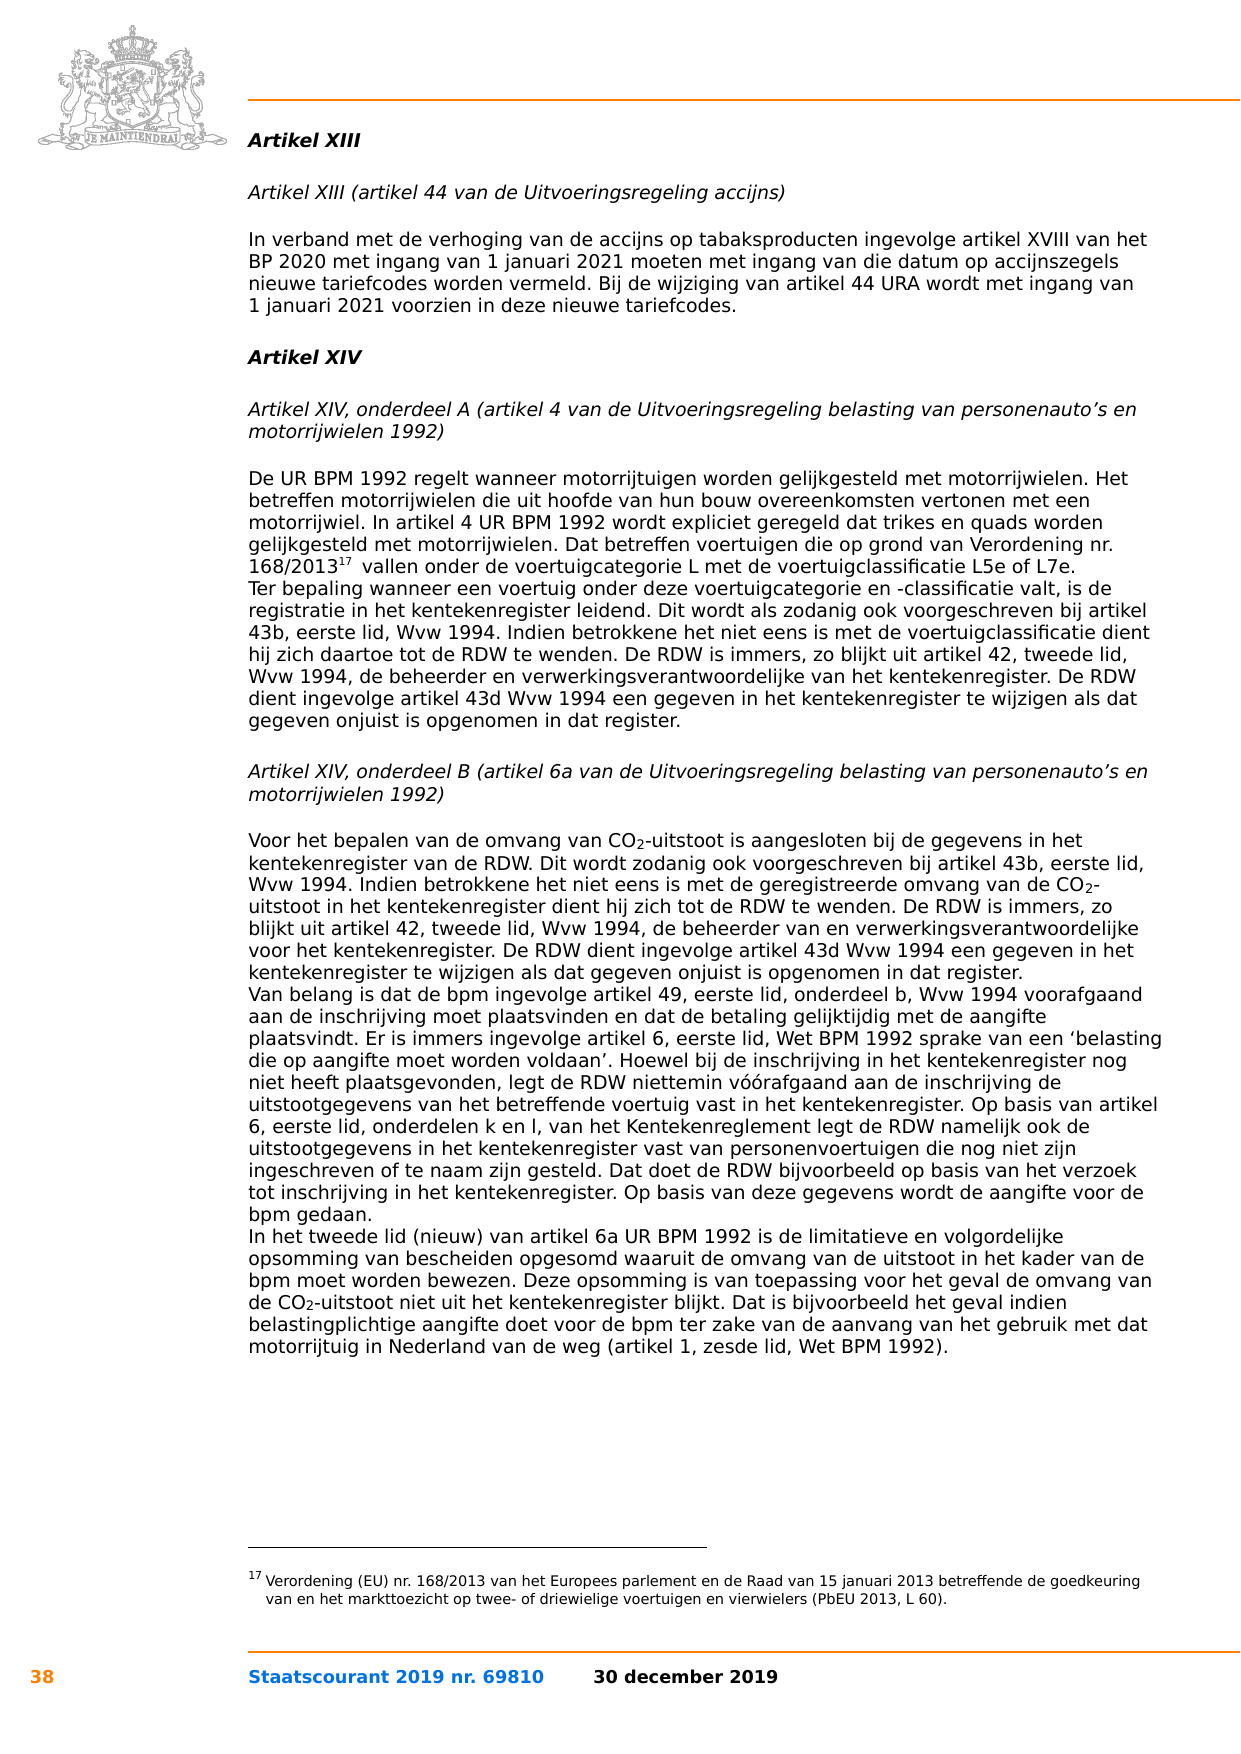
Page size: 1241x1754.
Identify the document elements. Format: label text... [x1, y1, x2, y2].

text Van belang is dat de bpm ingevolge artikel 49, eerste lid, onderdeel b, Wvw 1994 voorafgaand aan de inschrijving moet plaatsvinden en dat de betaling gelijktijdig met de aangifte plaatsvindt. Er is immers ingevolge artikel 6, eerste lid, Wet BPM 1992 sprake van een ‘belasting die op aangifte moet worden voldaan’. Hoewel bij de inschrijving in het kentekenregister nog niet heeft plaatsgevonden, legt de RDW niettemin vóórafgaand aan de inschrijving de uitstootgegevens van het betreffende voertuig vast in het kentekenregister. Op basis van artikel 6, eerste lid, onderdelen k en l, van het Kentekenreglement legt de RDW namelijk ook de uitstootgegevens in het kentekenregister vast van personenvoertuigen die nog niet zijn ingeschreven of te naam zijn gesteld. Dat doet de RDW bijvoorbeeld op basis van het verzoek tot inschrijving in het kentekenregister. Op basis van deze gegevens wordt de aangifte voor de bpm gedaan. [248, 984, 1163, 1226]
picture [38, 25, 227, 150]
subtitle Artikel XIV, onderdeel B (artikel 6a van de Uitvoeringsregeling belasting van personenauto’s en motorrijwielen 1992) [248, 761, 1163, 805]
text Ter bepaling wanneer een voertuig onder deze voertuigcategorie en -classificatie valt, is de registratie in het kentekenregister leidend. Dit wordt als zodanig ook voorgeschreven bij artikel 43b, eerste lid, Wvw 1994. Indien betrokkene het niet eens is met de voertuigclassificatie dient hij zich daartoe tot de RDW te wenden. De RDW is immers, zo blijkt uit artikel 42, tweede lid, Wvw 1994, de beheerder en verwerkingsverantwoordelijke van het kentekenregister. De RDW dient ingevolge artikel 43d Wvw 1994 een gegeven in het kentekenregister te wijzigen als dat gegeven onjuist is opgenomen in dat register. [248, 578, 1163, 731]
subtitle Artikel XIV [248, 347, 1163, 369]
subtitle Artikel XIII (artikel 44 van de Uitvoeringsregeling accijns) [248, 182, 1163, 204]
text Voor het bepalen van de omvang van CO2-uitstoot is aangesloten bij de gegevens in het kentekenregister van de RDW. Dit wordt zodanig ook voorgeschreven bij artikel 43b, eerste lid, Wvw 1994. Indien betrokkene het niet eens is met de geregistreerde omvang van de CO2-uitstoot in het kentekenregister dient hij zich tot de RDW te wenden. De RDW is immers, zo blijkt uit artikel 42, tweede lid, Wvw 1994, de beheerder van en verwerkingsverantwoordelijke voor het kentekenregister. De RDW dient ingevolge artikel 43d Wvw 1994 een gegeven in het kentekenregister te wijzigen als dat gegeven onjuist is opgenomen in dat register. [248, 830, 1163, 984]
subtitle Artikel XIII [248, 130, 1163, 152]
subtitle Artikel XIV, onderdeel A (artikel 4 van de Uitvoeringsregeling belasting van personenauto’s en motorrijwielen 1992) [248, 399, 1163, 443]
text In verband met de verhoging van de accijns op tabaksproducten ingevolge artikel XVIII van het BP 2020 met ingang van 1 januari 2021 moeten met ingang van die datum op accijnszegels nieuwe tariefcodes worden vermeld. Bij de wijziging van artikel 44 URA wordt met ingang van 1 januari 2021 voorzien in deze nieuwe tariefcodes. [248, 229, 1163, 317]
text Verordening (EU) nr. 168/2013 van het Europees parlement en de Raad van 15 januari 2013 betreffende de goedkeuring van en het markttoezicht op twee- of driewielige voertuigen en vierwielers (PbEU 2013, L 60). [248, 1569, 1163, 1608]
text De UR BPM 1992 regelt wanneer motorrijtuigen worden gelijkgesteld met motorrijwielen. Het betreffen motorrijwielen die uit hoofde van hun bouw overeenkomsten vertonen met een motorrijwiel. In artikel 4 UR BPM 1992 wordt expliciet geregeld dat trikes en quads worden gelijkgesteld met motorrijwielen. Dat betreffen voertuigen die op grond van Verordening nr. 168/2013 vallen onder de voertuigcategorie L met de voertuigclassificatie L5e of L7e. [248, 468, 1163, 578]
text In het tweede lid (nieuw) van artikel 6a UR BPM 1992 is de limitatieve en volgordelijke opsomming van bescheiden opgesomd waaruit de omvang van de uitstoot in het kader van de bpm moet worden bewezen. Deze opsomming is van toepassing voor het geval de omvang van de CO2-uitstoot niet uit het kentekenregister blijkt. Dat is bijvoorbeeld het geval indien belastingplichtige aangifte doet voor de bpm ter zake van de aanvang van het gebruik met dat motorrijtuig in Nederland van de weg (artikel 1, zesde lid, Wet BPM 1992). [248, 1226, 1163, 1358]
